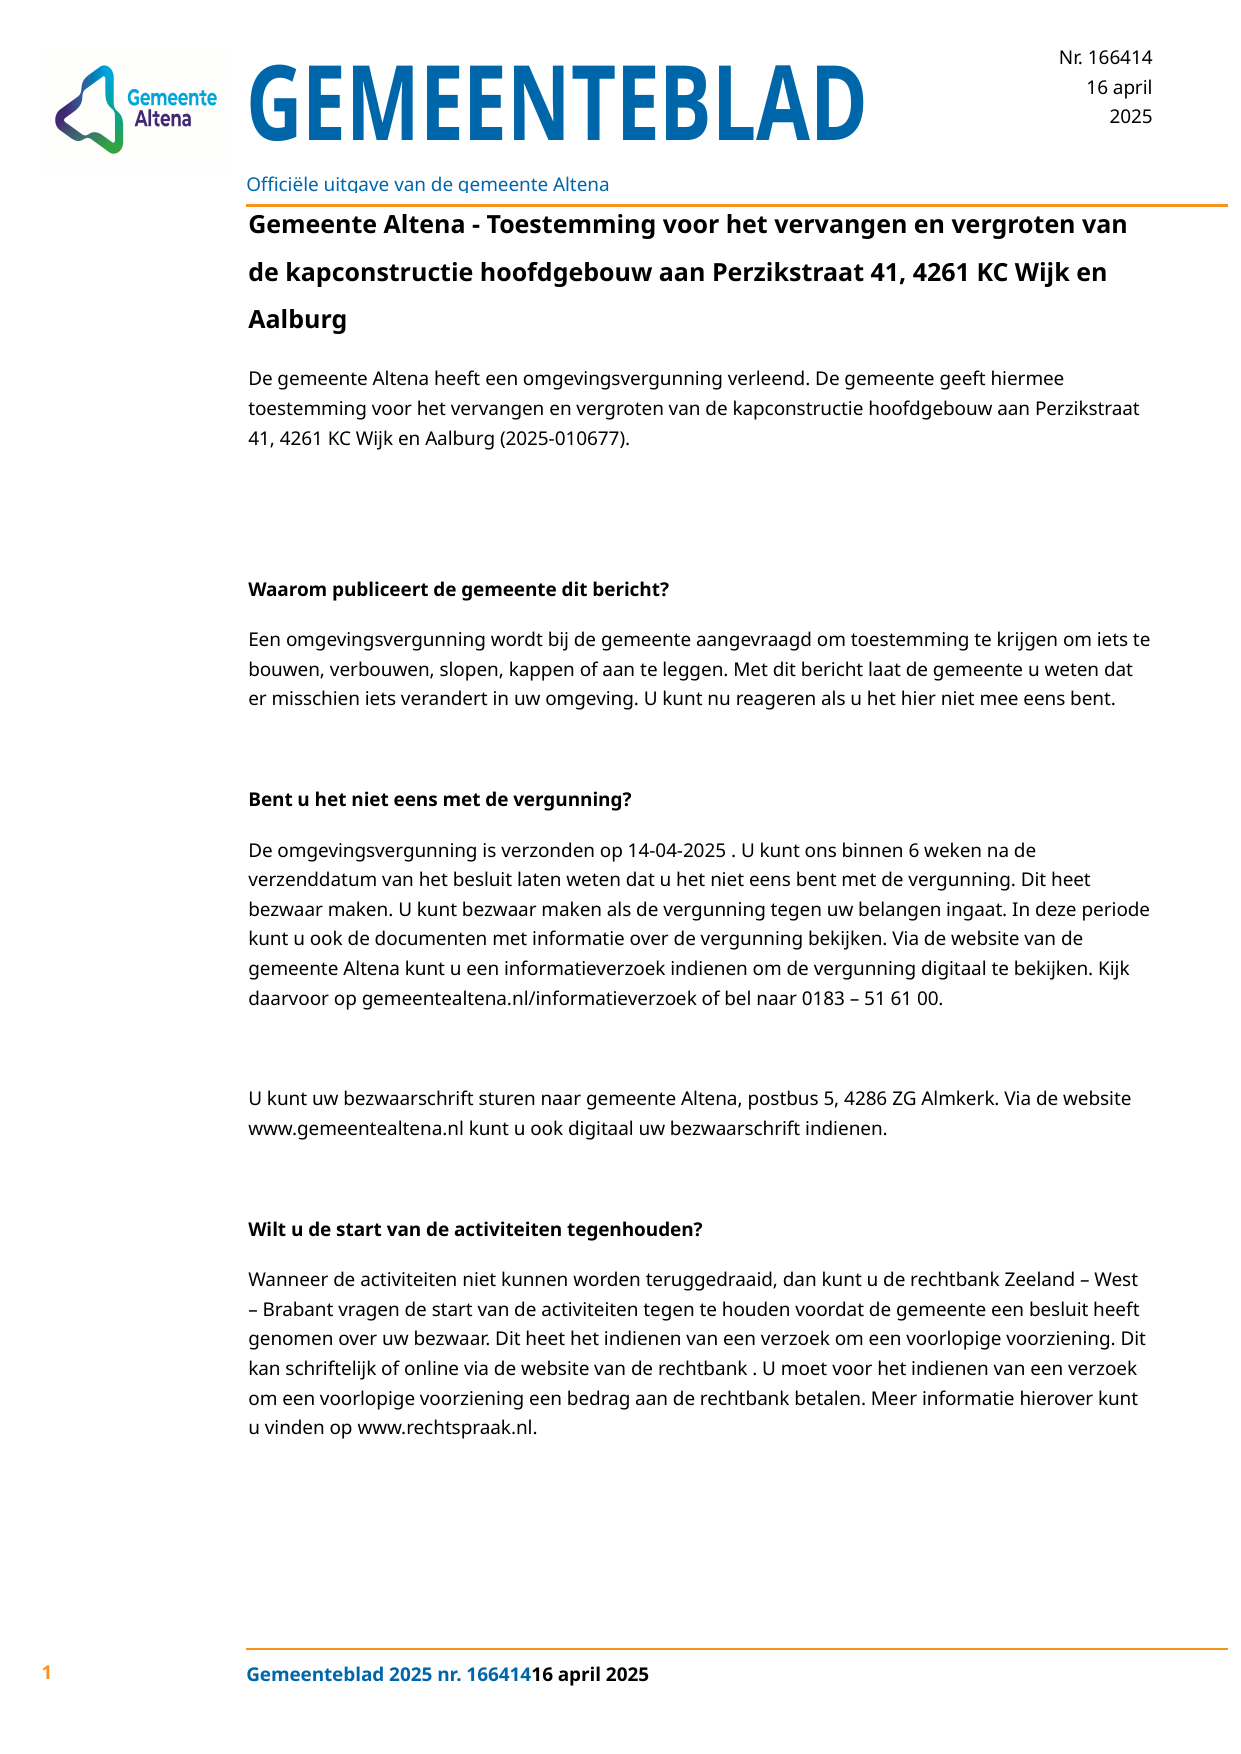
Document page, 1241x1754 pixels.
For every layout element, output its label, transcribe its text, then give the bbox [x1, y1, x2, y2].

picture [41, 47, 231, 172]
text Bent u het niet eens met de vergunning? [248, 786, 1152, 812]
text Gemeente Altena - Toestemming voor het vervangen en vergroten van de kapconstructie hoofdgebouw aan Perzikstraat 41, 4261 KC Wijk en Aalburg [248, 207, 1152, 336]
text Een omgevingsvergunning wordt bij de gemeente aangevraagd om toestemming te krijgen om iets te bouwen, verbouwen, slopen, kappen of aan te leggen. Met dit bericht laat de gemeente u weten dat er misschien iets verandert in uw omgeving. U kunt nu reageren als u het hier niet mee eens bent. [248, 626, 1152, 711]
text U kunt uw bezwaarschrift sturen naar gemeente Altena, postbus 5, 4286 ZG Almkerk. Via de website www.gemeentealtena.nl kunt u ook digitaal uw bezwaarschrift indienen. [248, 1086, 1152, 1141]
text Waarom publiceert de gemeente dit bericht? [248, 576, 1152, 602]
text De omgevingsvergunning is verzonden op 14-04-2025 . U kunt ons binnen 6 weken na de verzenddatum van het besluit laten weten dat u het niet eens bent met de vergunning. Dit heet bezwaar maken. U kunt bezwaar maken als de vergunning tegen uw belangen ingaat. In deze periode kunt u ook de documenten met informatie over de vergunning bekijken. Via de website van de gemeente Altena kunt u een informatieverzoek indienen om de vergunning digitaal te bekijken. Kijk daarvoor op gemeentealtena.nl/informatieverzoek of bel naar 0183 – 51 61 00. [248, 837, 1152, 1010]
text Wilt u de start van de activiteiten tegenhouden? [248, 1216, 1152, 1242]
text De gemeente Altena heeft een omgevingsvergunning verleend. De gemeente geeft hiermee toestemming voor het vervangen en vergroten van de kapconstructie hoofdgebouw aan Perzikstraat 41, 4261 KC Wijk en Aalburg (2025-010677). [248, 366, 1152, 450]
text Wanneer de activiteiten niet kunnen worden teruggedraaid, dan kunt u de rechtbank Zeeland – West – Brabant vragen de start van de activiteiten tegen te houden voordat de gemeente een besluit heeft genomen over uw bezwaar. Dit heet het indienen van een verzoek om een voorlopige voorziening. Dit kan schriftelijk of online via de website van de rechtbank . U moet voor het indienen van een verzoek om een voorlopige voorziening een bedrag aan de rechtbank betalen. Meer informatie hierover kunt u vinden op www.rechtspraak.nl. [248, 1266, 1152, 1440]
